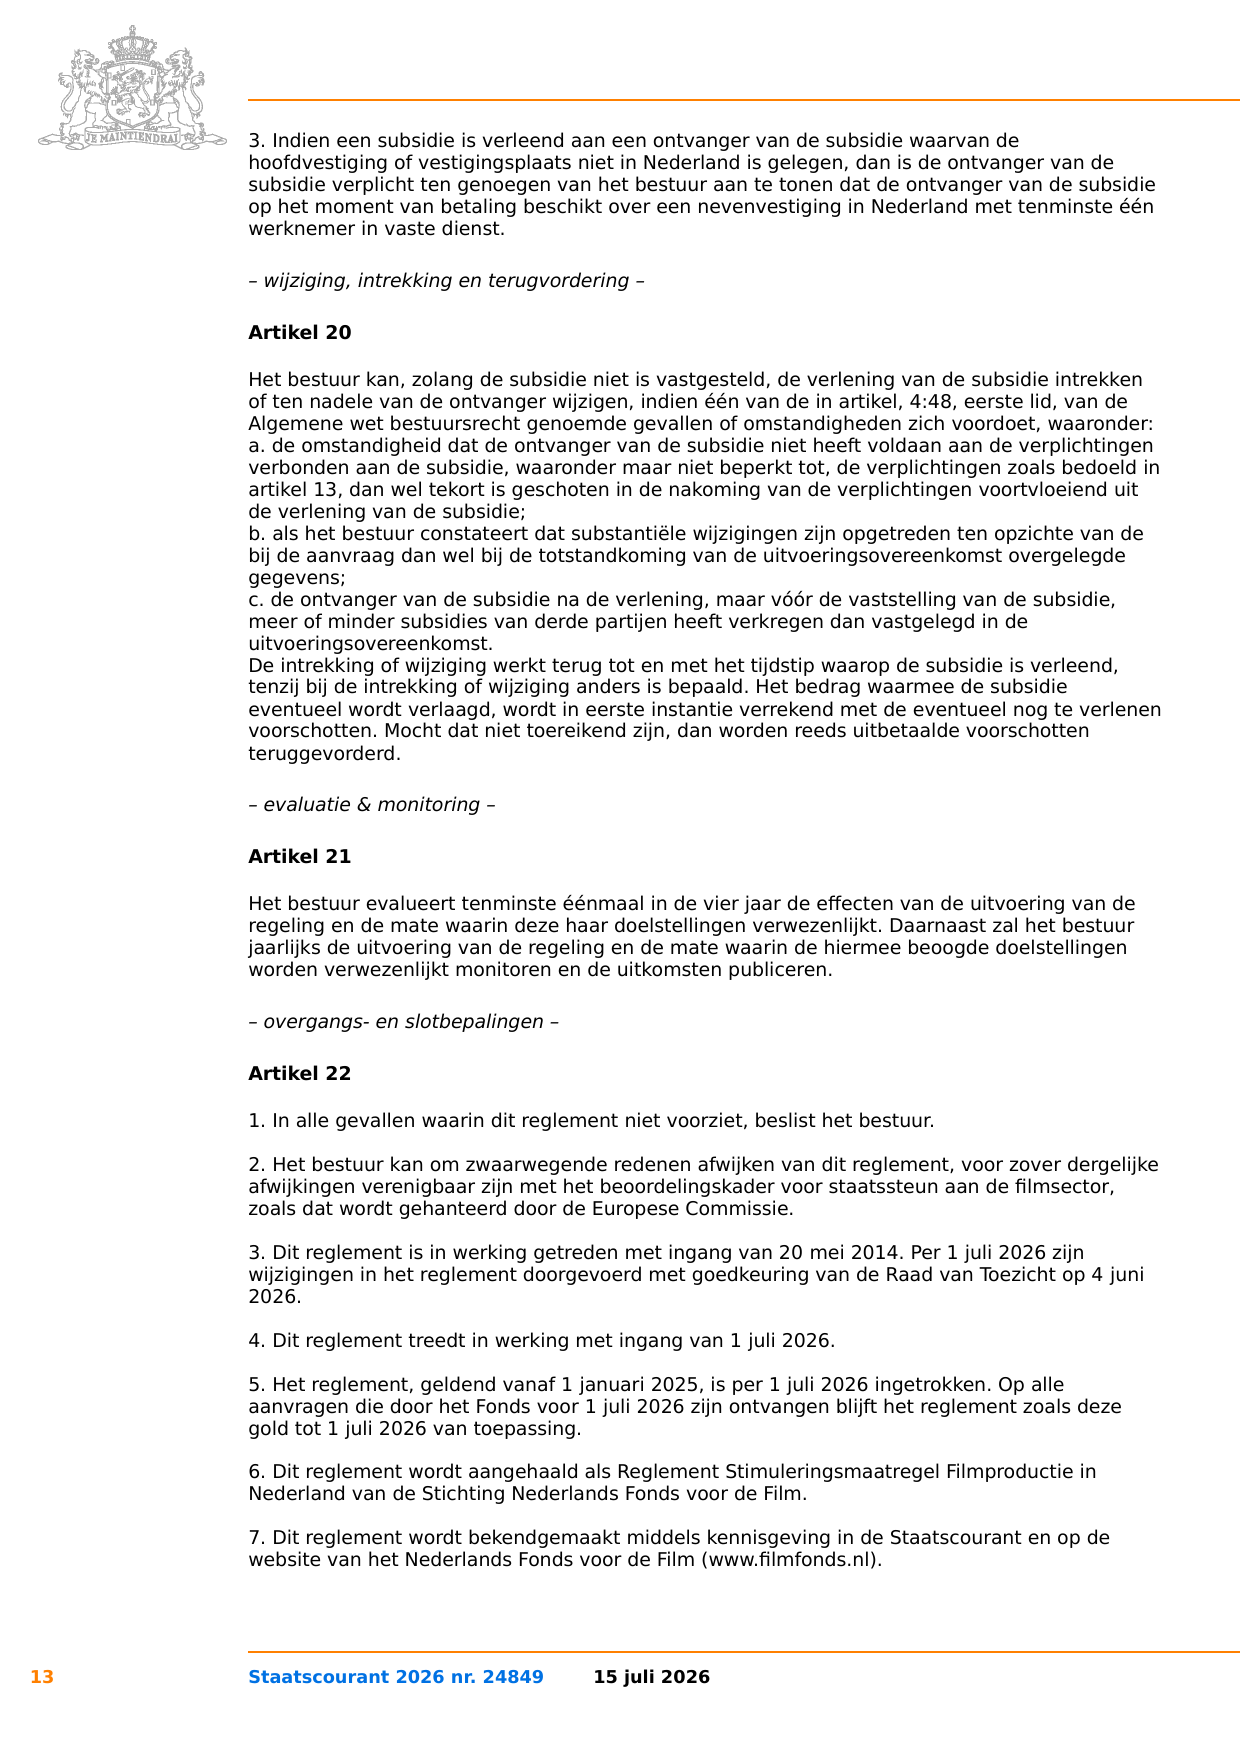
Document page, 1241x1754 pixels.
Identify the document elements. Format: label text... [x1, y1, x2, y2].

subtitle – wijziging, intrekking en terugvordering – [248, 270, 1163, 292]
text b. als het bestuur constateert dat substantiële wijzigingen zijn opgetreden ten opzichte van de bij de aanvraag dan wel bij de totstandkoming van de uitvoeringsovereenkomst overgelegde gegevens; [248, 523, 1163, 588]
subtitle Artikel 21 [248, 846, 1163, 868]
subtitle Artikel 22 [248, 1063, 1163, 1085]
text 5. Het reglement, geldend vanaf 1 januari 2025, is per 1 juli 2026 ingetrokken. Op alle aanvragen die door het Fonds voor 1 juli 2026 zijn ontvangen blijft het reglement zoals deze gold tot 1 juli 2026 van toepassing. [248, 1373, 1163, 1439]
text c. de ontvanger van de subsidie na de verlening, maar vóór de vaststelling van de subsidie, meer of minder subsidies van derde partijen heeft verkregen dan vastgelegd in de uitvoeringsovereenkomst. [248, 588, 1163, 654]
picture [38, 25, 227, 150]
subtitle – evaluatie & monitoring – [248, 794, 1163, 816]
text 1. In alle gevallen waarin dit reglement niet voorziet, beslist het bestuur. [248, 1110, 1163, 1132]
text Het bestuur evalueert tenminste éénmaal in de vier jaar de effecten van de uitvoering van de regeling en de mate waarin deze haar doelstellingen verwezenlijkt. Daarnaast zal het bestuur jaarlijks de uitvoering van de regeling en de mate waarin de hiermee beoogde doelstellingen worden verwezenlijkt monitoren en de uitkomsten publiceren. [248, 893, 1163, 981]
text 3. Indien een subsidie is verleend aan een ontvanger van de subsidie waarvan de hoofdvestiging of vestigingsplaats niet in Nederland is gelegen, dan is de ontvanger van de subsidie verplicht ten genoegen van het bestuur aan te tonen dat de ontvanger van de subsidie op het moment van betaling beschikt over een nevenvestiging in Nederland met tenminste één werknemer in vaste dienst. [248, 130, 1163, 240]
subtitle – overgangs- en slotbepalingen – [248, 1011, 1163, 1033]
text 6. Dit reglement wordt aangehaald als Reglement Stimuleringsmaatregel Filmproductie in Nederland van de Stichting Nederlands Fonds voor de Film. [248, 1461, 1163, 1505]
text a. de omstandigheid dat de ontvanger van de subsidie niet heeft voldaan aan de verplichtingen verbonden aan de subsidie, waaronder maar niet beperkt tot, de verplichtingen zoals bedoeld in artikel 13, dan wel tekort is geschoten in de nakoming van de verplichtingen voortvloeiend uit de verlening van de subsidie; [248, 435, 1163, 523]
subtitle Artikel 20 [248, 322, 1163, 344]
text 2. Het bestuur kan om zwaarwegende redenen afwijken van dit reglement, voor zover dergelijke afwijkingen verenigbaar zijn met het beoordelingskader voor staatssteun aan de filmsector, zoals dat wordt gehanteerd door de Europese Commissie. [248, 1154, 1163, 1220]
text 3. Dit reglement is in werking getreden met ingang van 20 mei 2014. Per 1 juli 2026 zijn wijzigingen in het reglement doorgevoerd met goedkeuring van de Raad van Toezicht op 4 juni 2026. [248, 1242, 1163, 1308]
text Het bestuur kan, zolang de subsidie niet is vastgesteld, de verlening van de subsidie intrekken of ten nadele van de ontvanger wijzigen, indien één van de in artikel, 4:48, eerste lid, van de Algemene wet bestuursrecht genoemde gevallen of omstandigheden zich voordoet, waaronder: [248, 369, 1163, 435]
text 4. Dit reglement treedt in werking met ingang van 1 juli 2026. [248, 1330, 1163, 1352]
text 7. Dit reglement wordt bekendgemaakt middels kennisgeving in de Staatscourant en op de website van het Nederlands Fonds voor de Film (www.filmfonds.nl). [248, 1527, 1163, 1571]
text De intrekking of wijziging werkt terug tot en met het tijdstip waarop de subsidie is verleend, tenzij bij de intrekking of wijziging anders is bepaald. Het bedrag waarmee de subsidie eventueel wordt verlaagd, wordt in eerste instantie verrekend met de eventueel nog te verlenen voorschotten. Mocht dat niet toereikend zijn, dan worden reeds uitbetaalde voorschotten teruggevorderd. [248, 654, 1163, 764]
